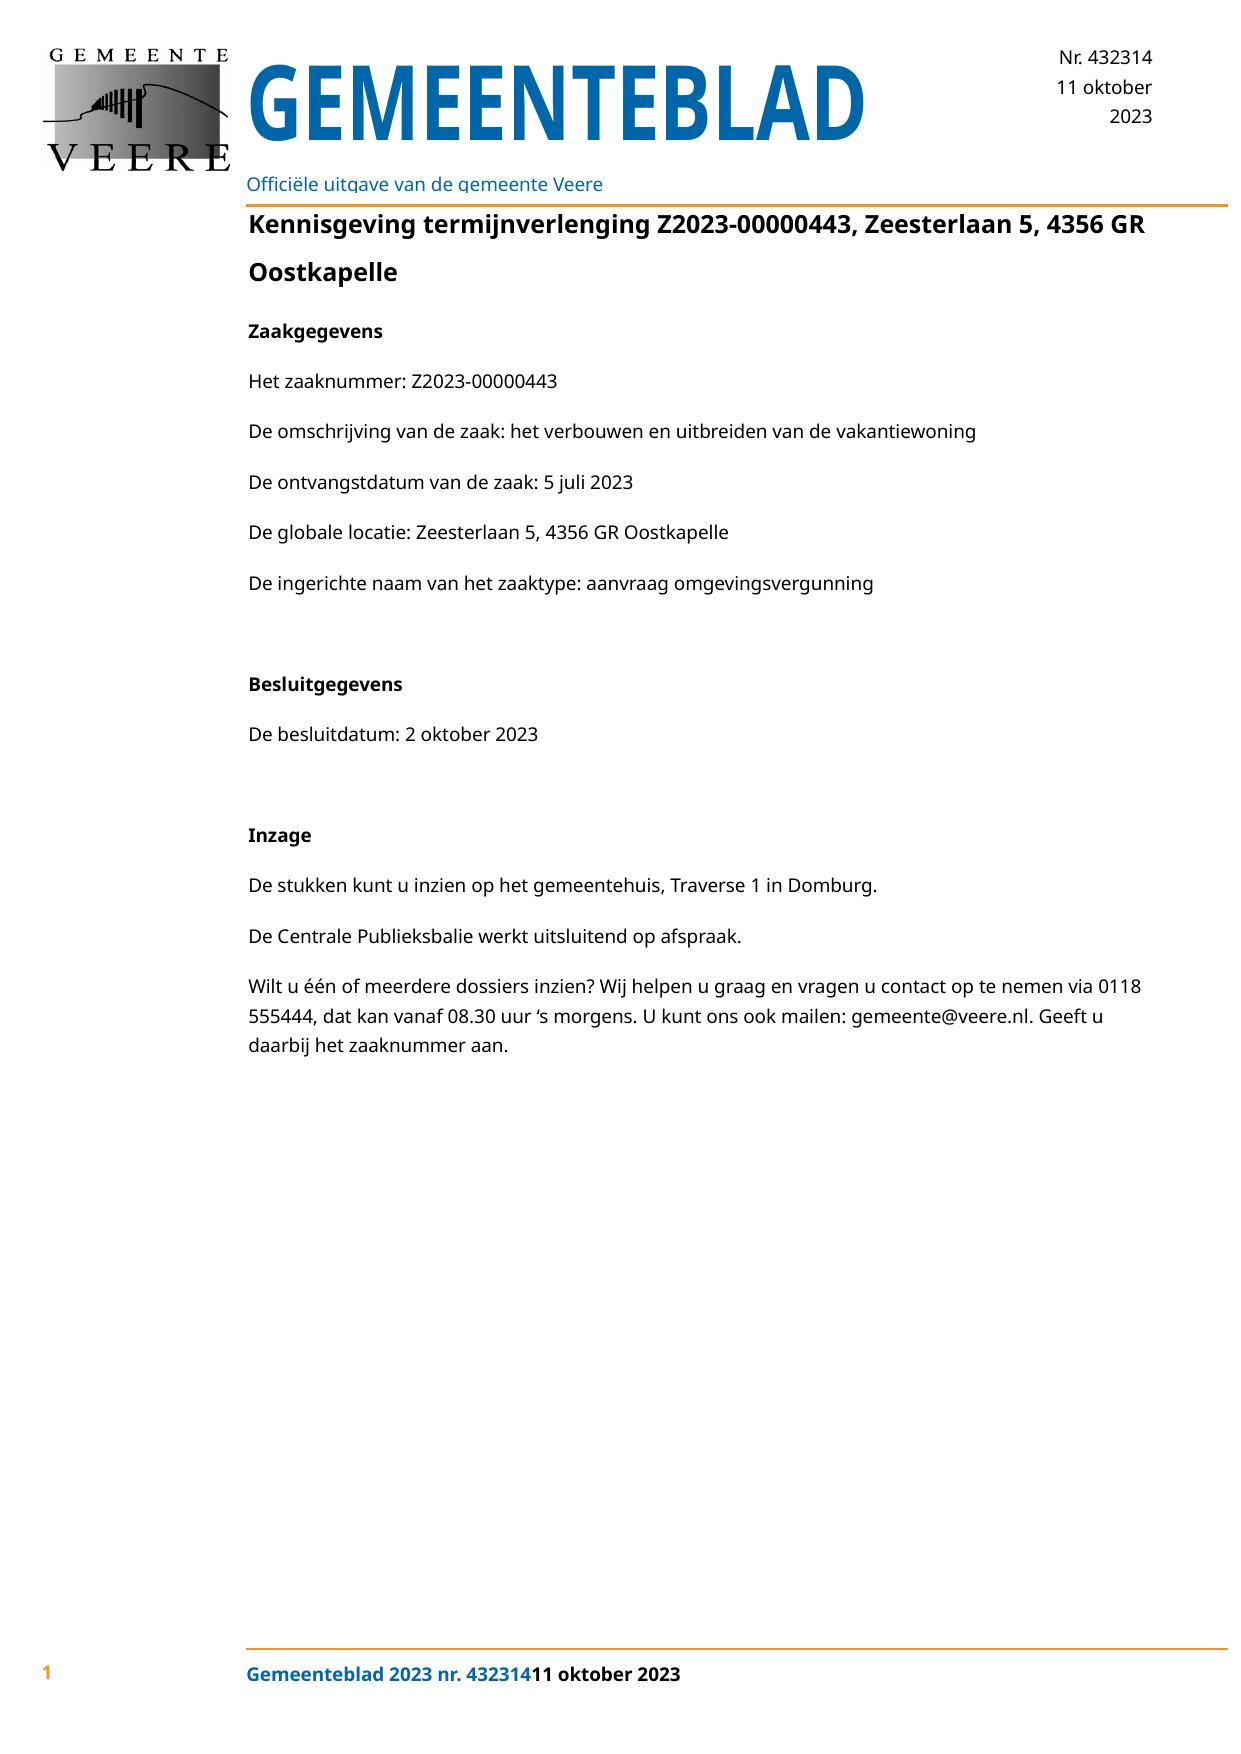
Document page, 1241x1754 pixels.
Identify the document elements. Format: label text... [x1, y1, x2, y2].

text De globale locatie: Zeesterlaan 5, 4356 GR Oostkapelle [248, 519, 1152, 545]
text De besluitdatum: 2 oktober 2023 [248, 721, 1152, 747]
text De ingerichte naam van het zaaktype: aanvraag omgevingsvergunning [248, 570, 1152, 596]
text Besluitgegevens [248, 671, 1152, 697]
text Kennisgeving termijnverlenging Z2023-00000443, Zeesterlaan 5, 4356 GR Oostkapelle [248, 207, 1152, 288]
text Inzage [248, 822, 1152, 848]
picture [41, 47, 231, 172]
text Wilt u één of meerdere dossiers inzien? Wij helpen u graag en vragen u contact op te nemen via 0118 555444, dat kan vanaf 08.30 uur ‘s morgens. U kunt ons ook mailen: gemeente@veere.nl. Geeft u daarbij het zaaknummer aan. [248, 973, 1152, 1058]
text De stukken kunt u inzien op het gemeentehuis, Traverse 1 in Domburg. [248, 872, 1152, 898]
text Het zaaknummer: Z2023-00000443 [248, 368, 1152, 394]
text Zaakgegevens [248, 318, 1152, 344]
text De Centrale Publieksbalie werkt uitsluitend op afspraak. [248, 923, 1152, 949]
text De ontvangstdatum van de zaak: 5 juli 2023 [248, 469, 1152, 495]
text De omschrijving van de zaak: het verbouwen en uitbreiden van de vakantiewoning [248, 419, 1152, 444]
